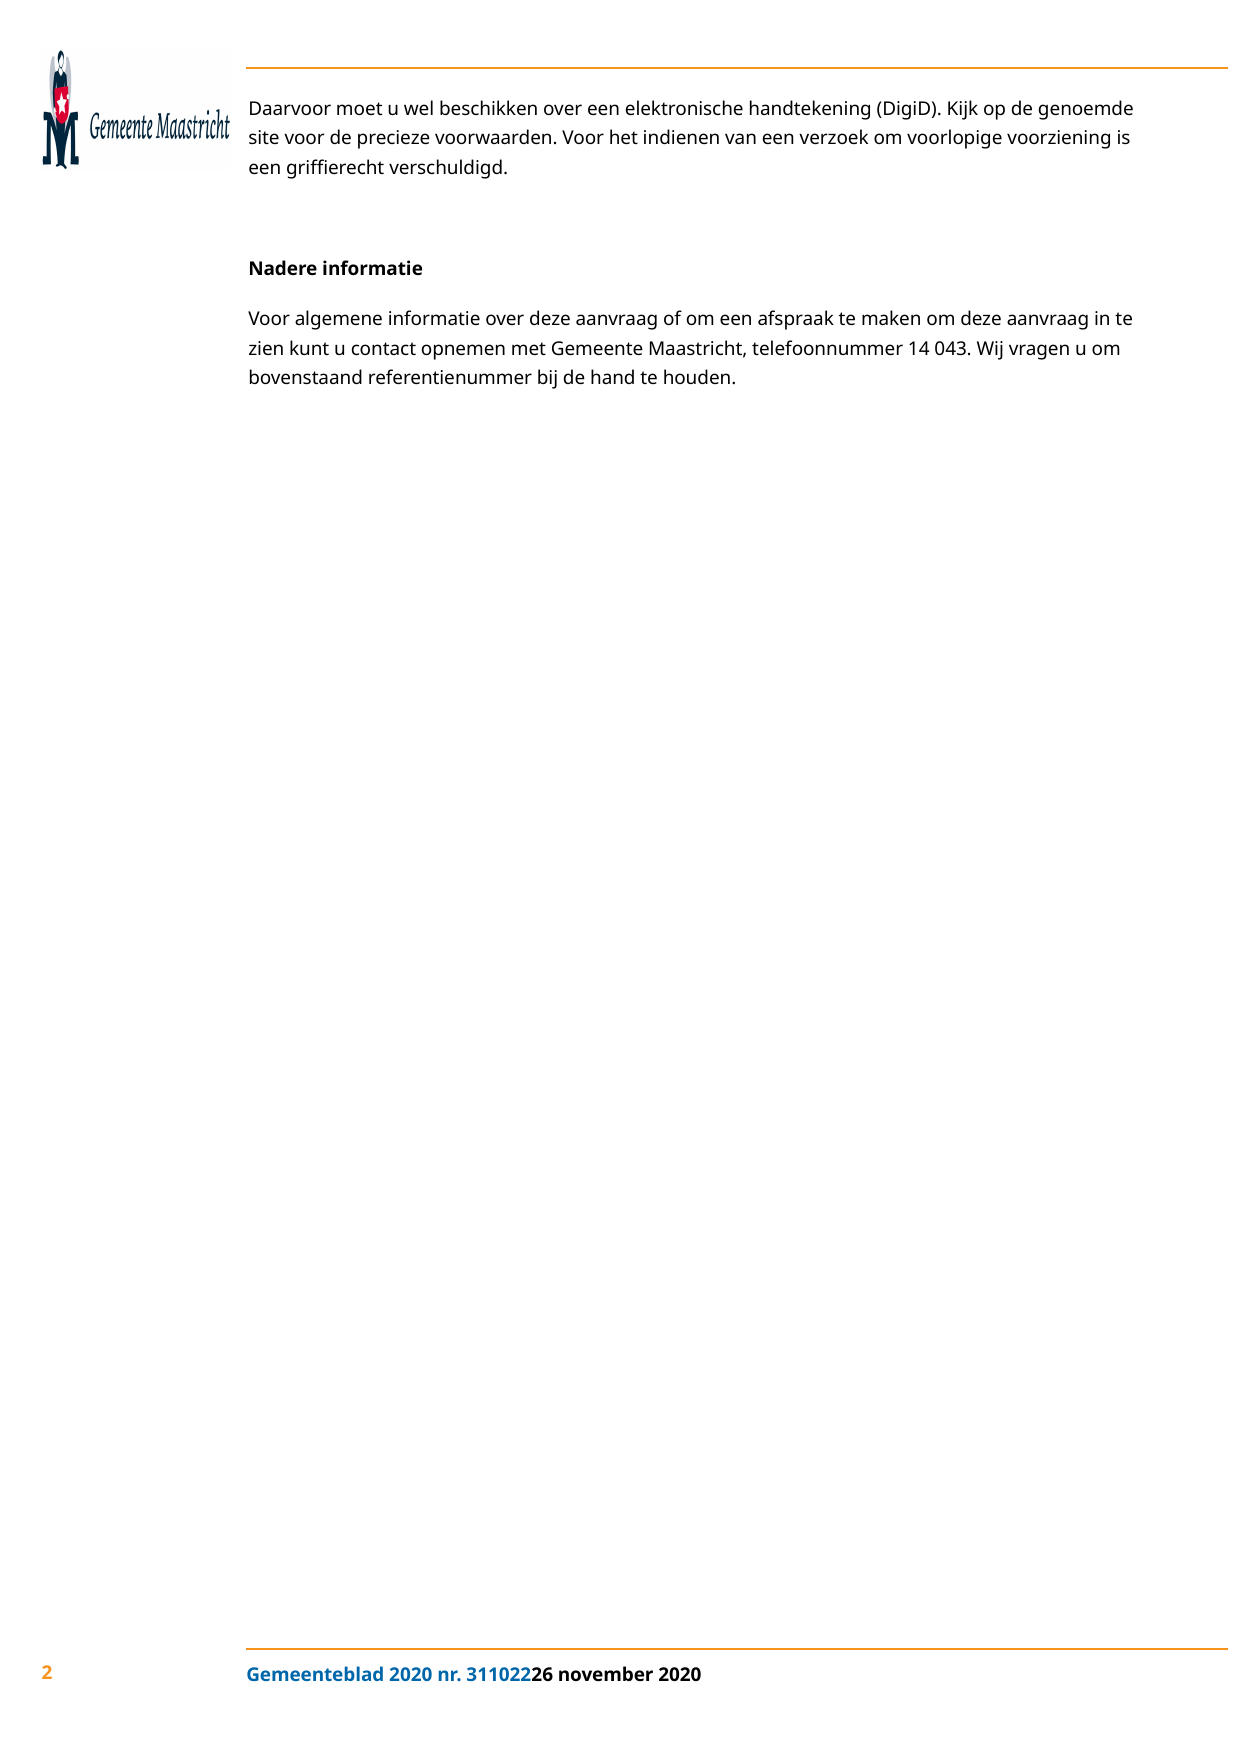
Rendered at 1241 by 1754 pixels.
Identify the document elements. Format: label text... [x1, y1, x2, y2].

text Nadere informatie [248, 255, 1152, 281]
text Daarvoor moet u wel beschikken over een elektronische handtekening (DigiD). Kijk op de genoemde site voor de precieze voorwaarden. Voor het indienen van een verzoek om voorlopige voorziening is een griffierecht verschuldigd. [248, 95, 1152, 180]
text Voor algemene informatie over deze aanvraag of om een afspraak te maken om deze aanvraag in te zien kunt u contact opnemen met Gemeente Maastricht, telefoonnummer 14 043. Wij vragen u om bovenstaand referentienummer bij de hand te houden. [248, 305, 1152, 390]
picture [41, 47, 231, 172]
